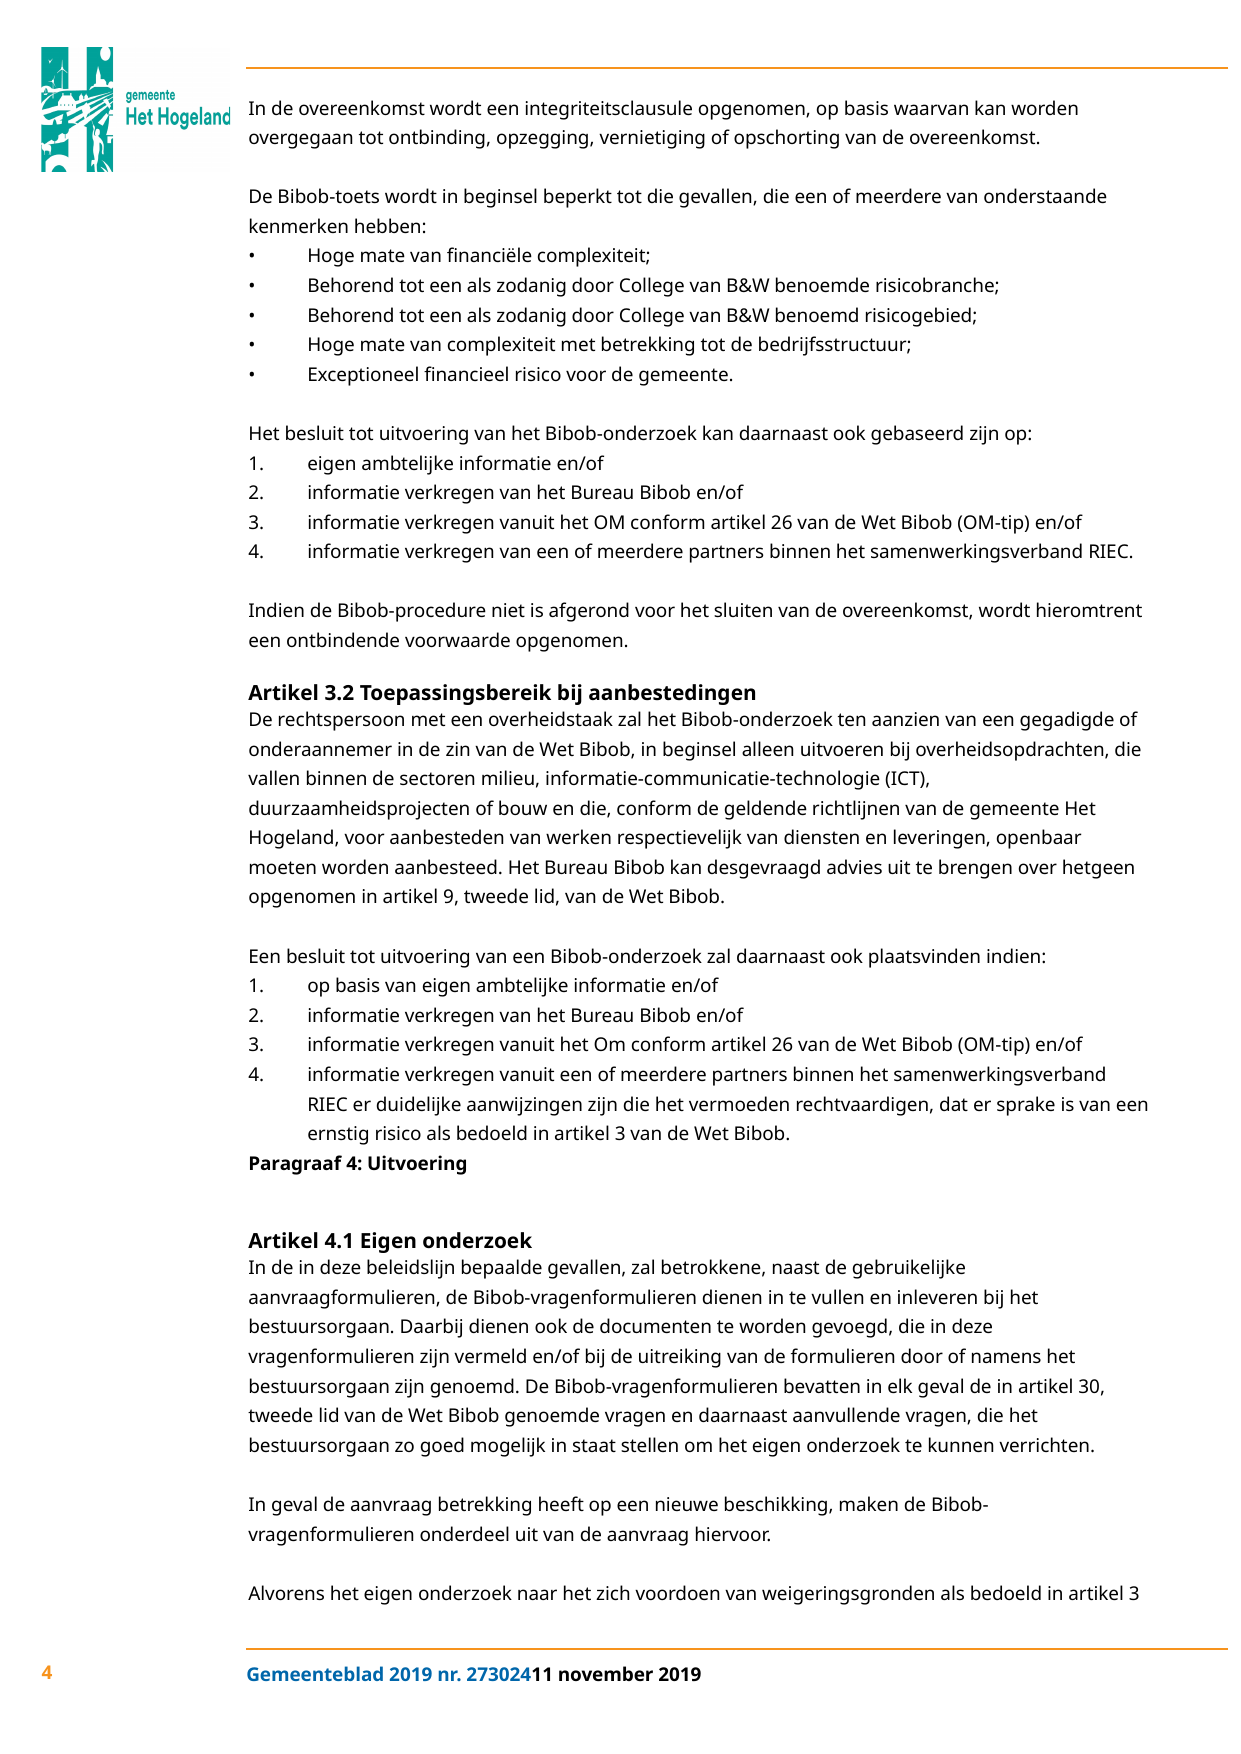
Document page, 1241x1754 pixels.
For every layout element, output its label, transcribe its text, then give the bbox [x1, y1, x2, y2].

list Behorend tot een als zodanig door College van B&W benoemd risicogebied; [248, 302, 1152, 328]
text Artikel 4.1 Eigen onderzoek [248, 1226, 1152, 1254]
list op basis van eigen ambtelijke informatie en/of [248, 972, 1152, 998]
text In geval de aanvraag betrekking heeft op een nieuwe beschikking, maken de Bibob-vragenformulieren onderdeel uit van de aanvraag hiervoor. [248, 1491, 1152, 1546]
list informatie verkregen van het Bureau Bibob en/of [248, 479, 1152, 505]
text Artikel 3.2 Toepassingsbereik bij aanbestedingen [248, 678, 1152, 706]
list Behorend tot een als zodanig door College van B&W benoemde risicobranche; [248, 272, 1152, 298]
list Exceptioneel financieel risico voor de gemeente. [248, 361, 1152, 387]
text In de in deze beleidslijn bepaalde gevallen, zal betrokkene, naast de gebruikelijke aanvraagformulieren, de Bibob-vragenformulieren dienen in te vullen en inleveren bij het bestuursorgaan. Daarbij dienen ook de documenten te worden gevoegd, die in deze vragenformulieren zijn vermeld en/of bij de uitreiking van de formulieren door of namens het bestuursorgaan zijn genoemd. De Bibob-vragenformulieren bevatten in elk geval de in artikel 30, tweede lid van de Wet Bibob genoemde vragen en daarnaast aanvullende vragen, die het bestuursorgaan zo goed mogelijk in staat stellen om het eigen onderzoek te kunnen verrichten. [248, 1254, 1152, 1458]
text Indien de Bibob-procedure niet is afgerond voor het sluiten van de overeenkomst, wordt hieromtrent een ontbindende voorwaarde opgenomen. [248, 598, 1152, 653]
list informatie verkregen van het Bureau Bibob en/of [248, 1002, 1152, 1028]
text De Bibob-toets wordt in beginsel beperkt tot die gevallen, die een of meerdere van onderstaande kenmerken hebben: [248, 183, 1152, 239]
list informatie verkregen vanuit het Om conform artikel 26 van de Wet Bibob (OM-tip) en/of [248, 1032, 1152, 1057]
text Het besluit tot uitvoering van het Bibob-onderzoek kan daarnaast ook gebaseerd zijn op: [248, 420, 1152, 446]
list informatie verkregen van een of meerdere partners binnen het samenwerkingsverband RIEC. [248, 538, 1152, 564]
list Hoge mate van complexiteit met betrekking tot de bedrijfsstructuur; [248, 331, 1152, 357]
text Een besluit tot uitvoering van een Bibob-onderzoek zal daarnaast ook plaatsvinden indien: [248, 943, 1152, 968]
text Alvorens het eigen onderzoek naar het zich voordoen van weigeringsgronden als bedoeld in artikel 3 [248, 1580, 1152, 1606]
list eigen ambtelijke informatie en/of [248, 450, 1152, 476]
picture [41, 47, 231, 172]
list Hoge mate van financiële complexiteit; [248, 243, 1152, 268]
list informatie verkregen vanuit een of meerdere partners binnen het samenwerkingsverband RIEC er duidelijke aanwijzingen zijn die het vermoeden rechtvaardigen, dat er sprake is van een ernstig risico als bedoeld in artikel 3 van de Wet Bibob. [248, 1061, 1152, 1146]
list informatie verkregen vanuit het OM conform artikel 26 van de Wet Bibob (OM-tip) en/of [248, 509, 1152, 535]
text Paragraaf 4: Uitvoering [248, 1150, 1152, 1176]
text In de overeenkomst wordt een integriteitsclausule opgenomen, op basis waarvan kan worden overgegaan tot ontbinding, opzegging, vernietiging of opschorting van de overeenkomst. [248, 95, 1152, 150]
text De rechtspersoon met een overheidstaak zal het Bibob-onderzoek ten aanzien van een gegadigde of onderaannemer in de zin van de Wet Bibob, in beginsel alleen uitvoeren bij overheidsopdrachten, die vallen binnen de sectoren milieu, informatie-communicatie-technologie (ICT), duurzaamheidsprojecten of bouw en die, conform de geldende richtlijnen van de gemeente Het Hogeland, voor aanbesteden van werken respectievelijk van diensten en leveringen, openbaar moeten worden aanbesteed. Het Bureau Bibob kan desgevraagd advies uit te brengen over hetgeen opgenomen in artikel 9, tweede lid, van de Wet Bibob. [248, 706, 1152, 909]
